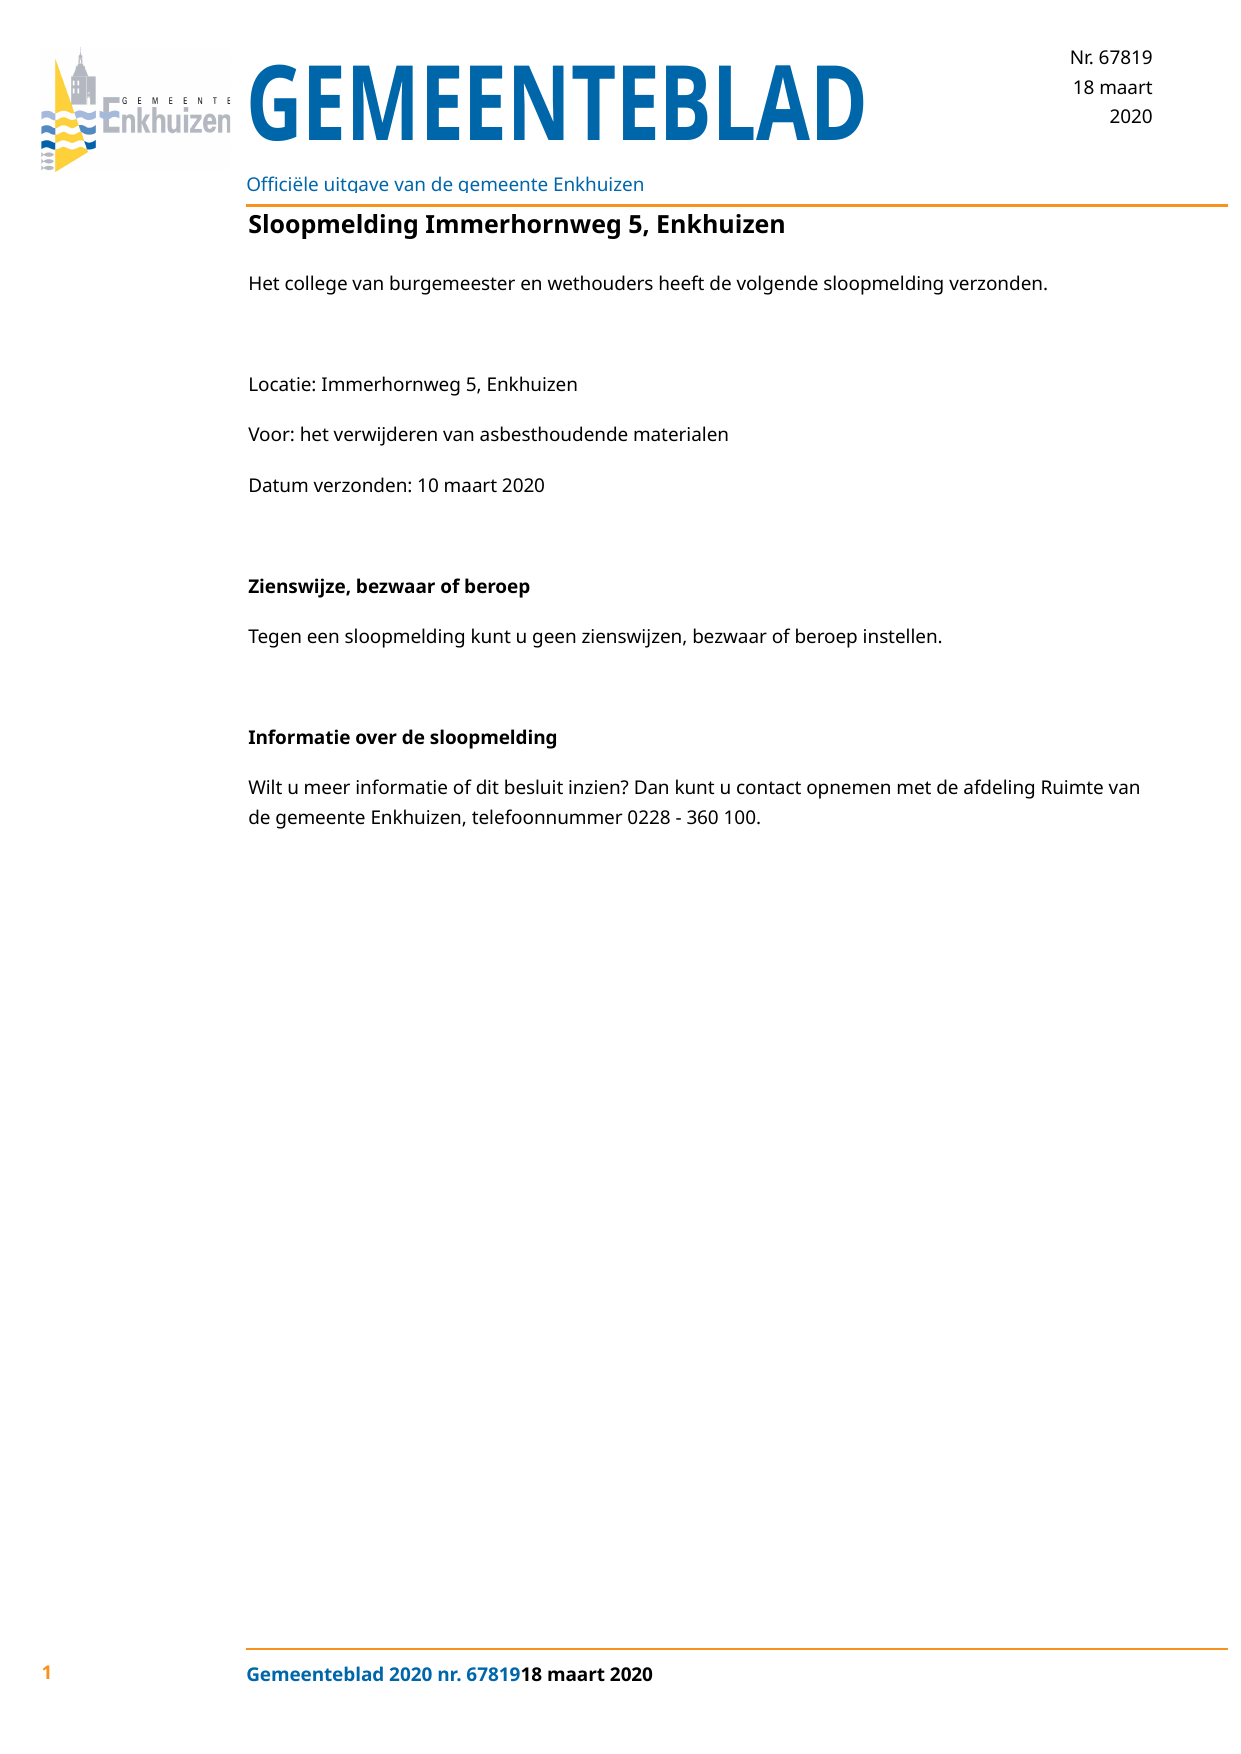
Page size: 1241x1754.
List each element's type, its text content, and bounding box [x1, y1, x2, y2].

text Zienswijze, bezwaar of beroep [248, 573, 1152, 598]
text Locatie: Immerhornweg 5, Enkhuizen [248, 371, 1152, 397]
text Informatie over de sloopmelding [248, 724, 1152, 750]
text Voor: het verwijderen van asbesthoudende materialen [248, 422, 1152, 447]
text Datum verzonden: 10 maart 2020 [248, 472, 1152, 498]
text Het college van burgemeester en wethouders heeft de volgende sloopmelding verzonden. [248, 270, 1152, 296]
text Sloopmelding Immerhornweg 5, Enkhuizen [248, 207, 1152, 241]
text Wilt u meer informatie of dit besluit inzien? Dan kunt u contact opnemen met de afdeling Ruimte van de gemeente Enkhuizen, telefoonnummer 0228 - 360 100. [248, 774, 1152, 830]
text Tegen een sloopmelding kunt u geen zienswijzen, bezwaar of beroep instellen. [248, 623, 1152, 649]
picture [41, 47, 231, 172]
